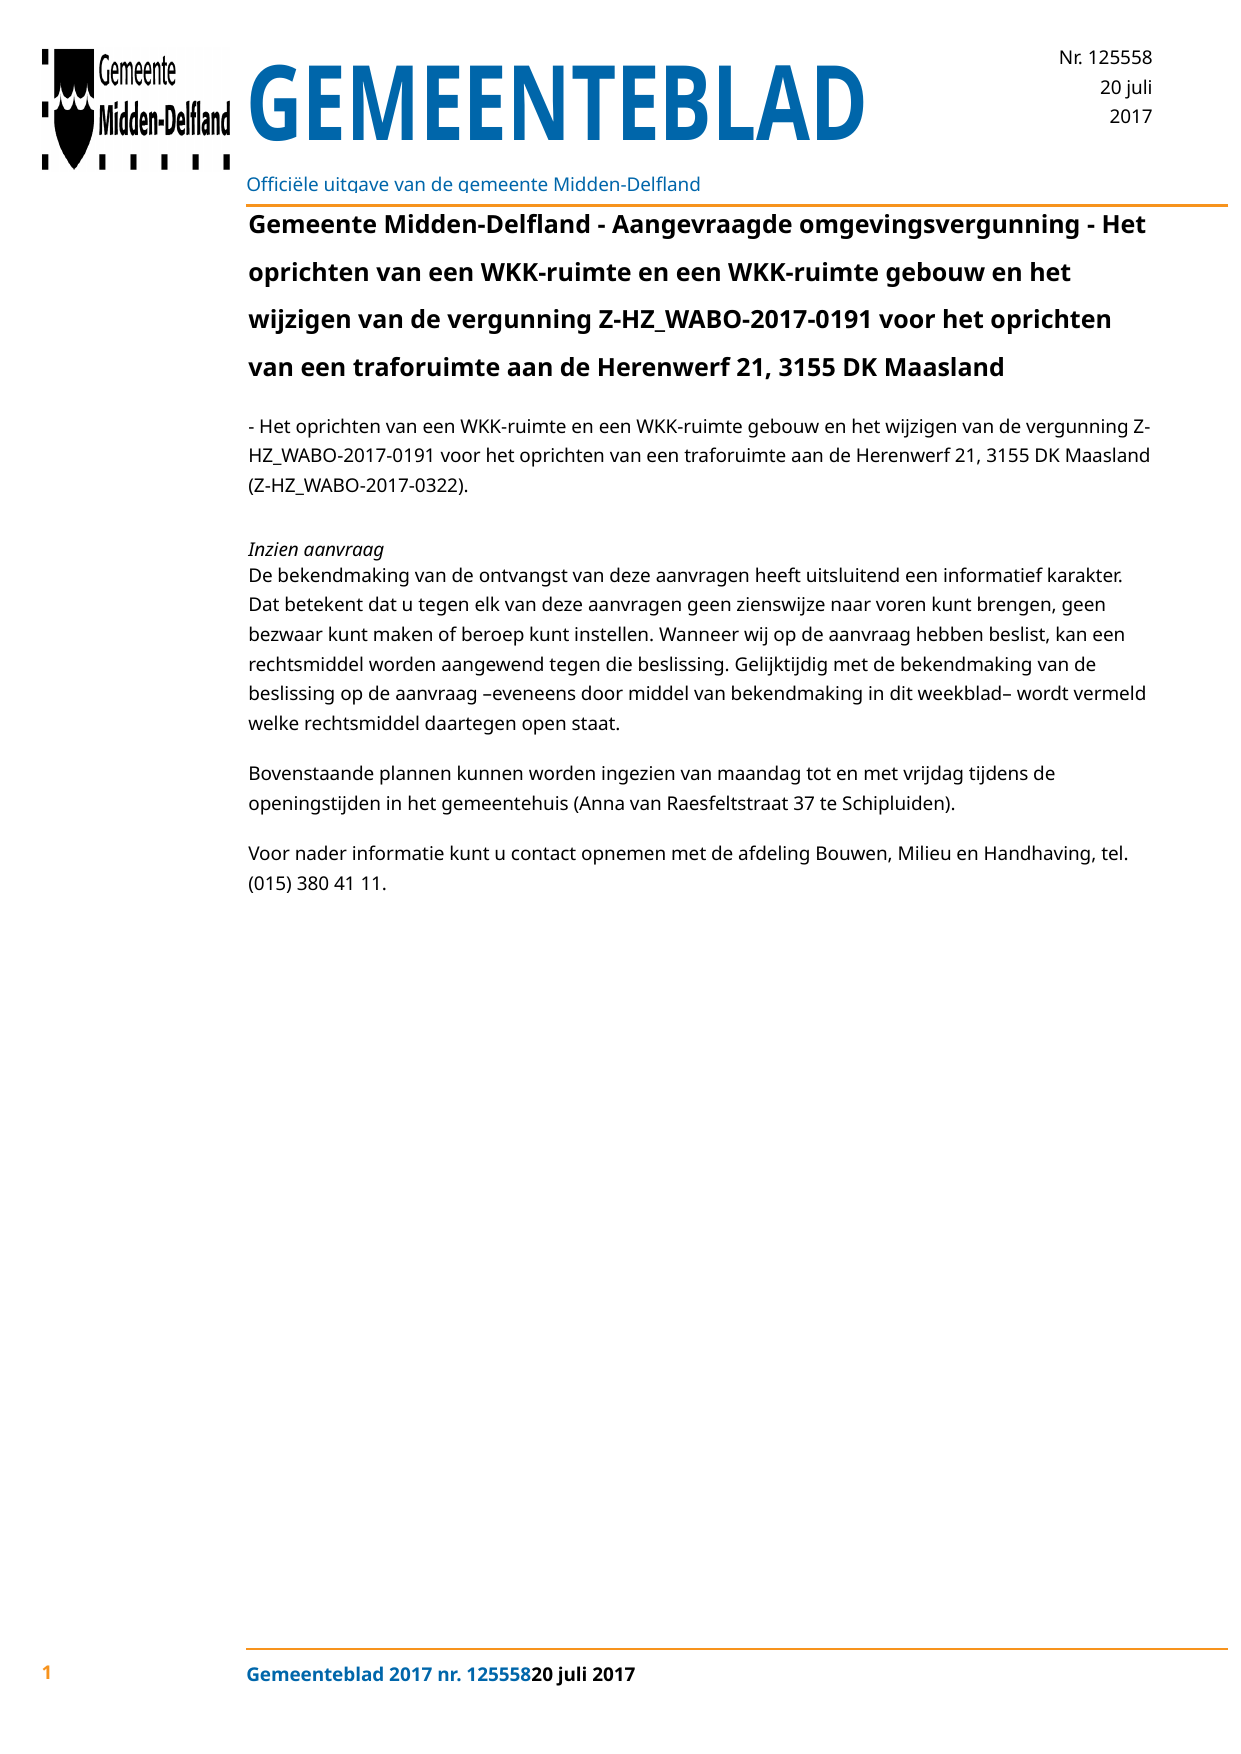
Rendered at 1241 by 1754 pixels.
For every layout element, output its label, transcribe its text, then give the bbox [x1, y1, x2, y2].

text Inzien aanvraag [248, 536, 1152, 562]
text Gemeente Midden-Delfland - Aangevraagde omgevingsvergunning - Het oprichten van een WKK-ruimte en een WKK-ruimte gebouw en het wijzigen van de vergunning Z-HZ_WABO-2017-0191 voor het oprichten van een traforuimte aan de Herenwerf 21, 3155 DK Maasland [248, 207, 1152, 384]
text De bekendmaking van de ontvangst van deze aanvragen heeft uitsluitend een informatief karakter. Dat betekent dat u tegen elk van deze aanvragen geen zienswijze naar voren kunt brengen, geen bezwaar kunt maken of beroep kunt instellen. Wanneer wij op de aanvraag hebben beslist, kan een rechtsmiddel worden aangewend tegen die beslissing. Gelijktijdig met de bekendmaking van de beslissing op de aanvraag –eveneens door middel van bekendmaking in dit weekblad– wordt vermeld welke rechtsmiddel daartegen open staat. [248, 562, 1152, 736]
text Voor nader informatie kunt u contact opnemen met de afdeling Bouwen, Milieu en Handhaving, tel. (015) 380 41 11. [248, 840, 1152, 896]
text - Het oprichten van een WKK-ruimte en een WKK-ruimte gebouw en het wijzigen van de vergunning Z-HZ_WABO-2017-0191 voor het oprichten van een traforuimte aan de Herenwerf 21, 3155 DK Maasland (Z-HZ_WABO-2017-0322). [248, 413, 1152, 498]
text Bovenstaande plannen kunnen worden ingezien van maandag tot en met vrijdag tijdens de openingstijden in het gemeentehuis (Anna van Raesfeltstraat 37 te Schipluiden). [248, 760, 1152, 816]
picture [41, 47, 231, 172]
